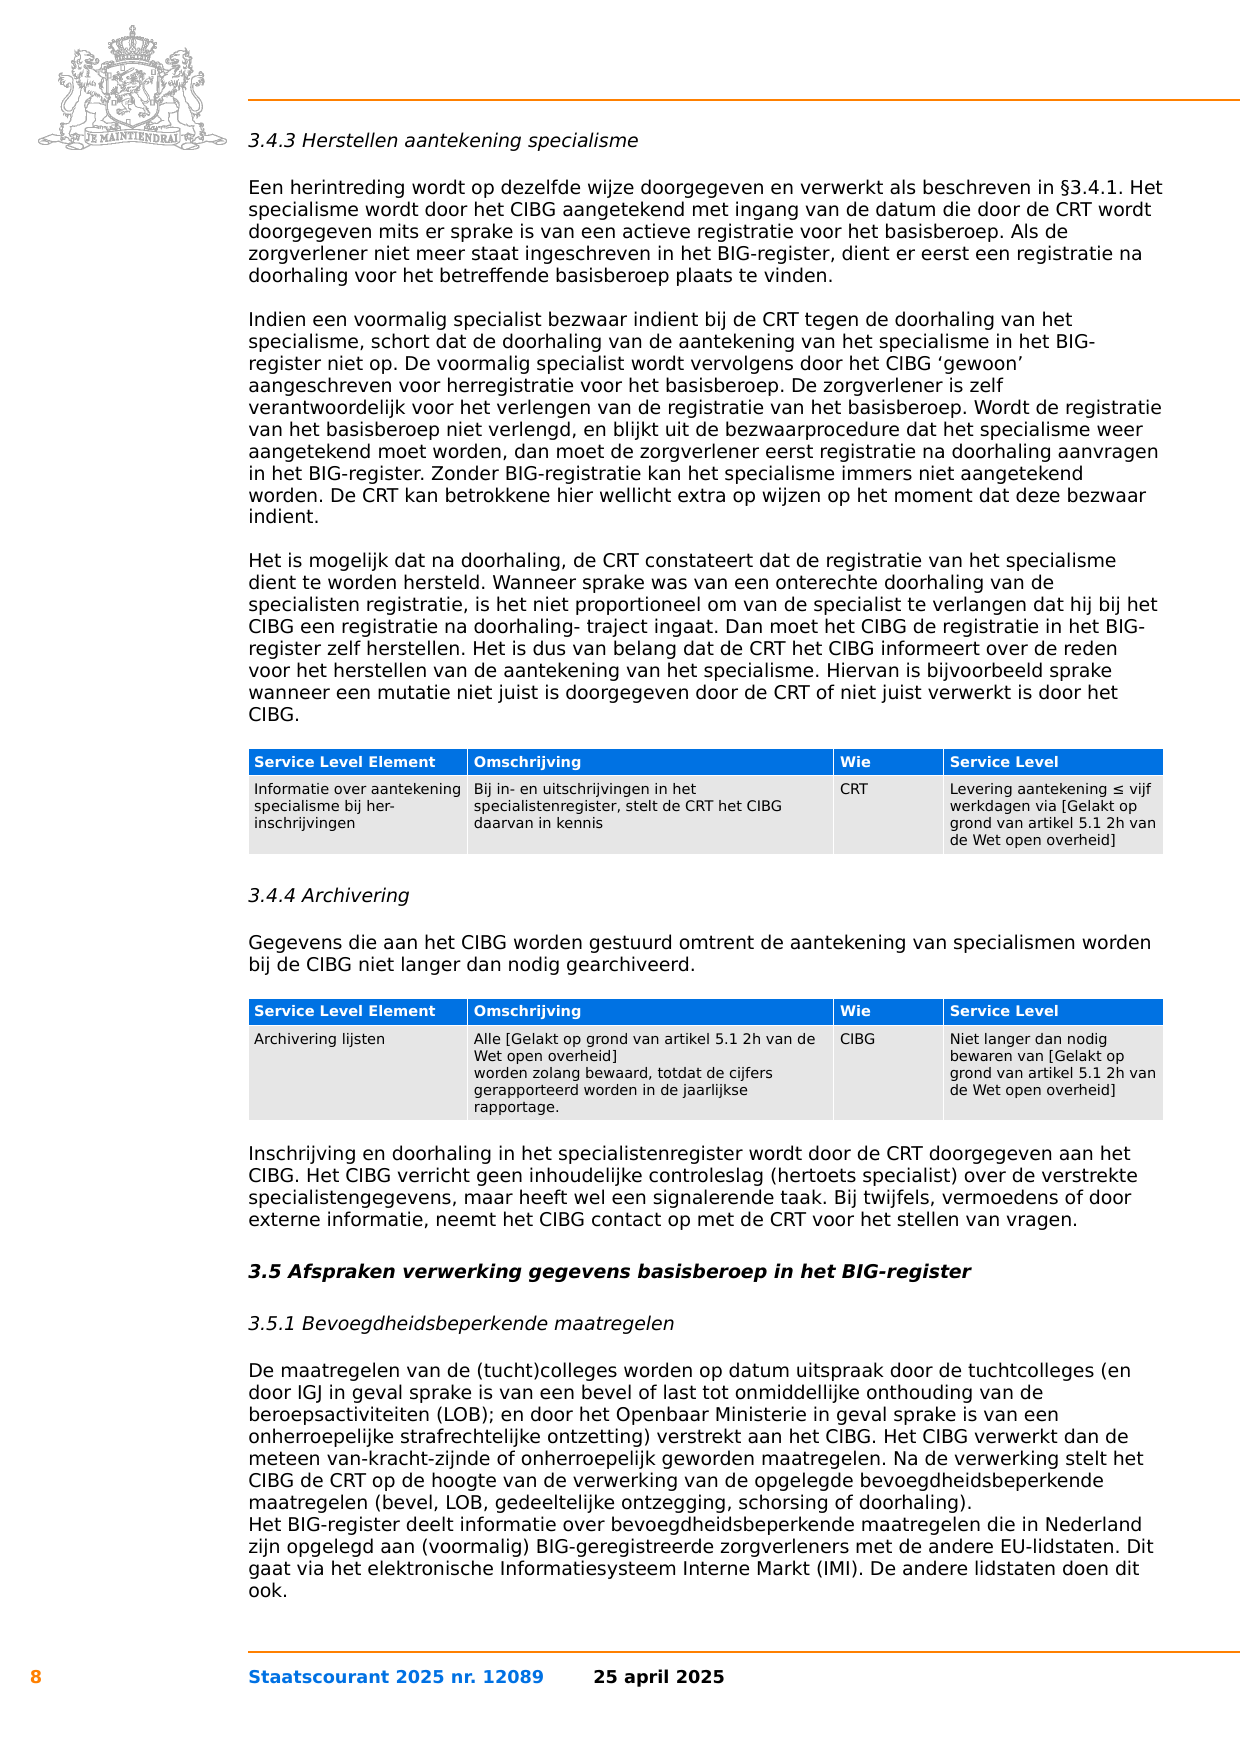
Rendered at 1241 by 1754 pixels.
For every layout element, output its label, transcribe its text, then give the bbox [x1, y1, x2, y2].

table_cell Levering aantekening ≤ vijf werkdagen via [Gelakt op grond van artikel 5.1 2h van de Wet open overheid] [944, 776, 1163, 854]
table_cell Alle [Gelakt op grond van artikel 5.1 2h van de Wet open overheid] worden zolang bewaard, totdat de cijfers gerapporteerd worden in de jaarlijkse rapportage. [468, 1026, 833, 1120]
text Indien een voormalig specialist bezwaar indient bij de CRT tegen de doorhaling van het specialisme, schort dat de doorhaling van de aantekening van het specialisme in het BIG-register niet op. De voormalig specialist wordt vervolgens door het CIBG ‘gewoon’ aangeschreven voor herregistratie voor het basisberoep. De zorgverlener is zelf verantwoordelijk voor het verlengen van de registratie van het basisberoep. Wordt de registratie van het basisberoep niet verlengd, en blijkt uit de bezwaarprocedure dat het specialisme weer aangetekend moet worden, dan moet de zorgverlener eerst registratie na doorhaling aanvragen in het BIG-register. Zonder BIG-registratie kan het specialisme immers niet aangetekend worden. De CRT kan betrokkene hier wellicht extra op wijzen op het moment dat deze bezwaar indient. [248, 309, 1163, 528]
table_header Service Level Element [249, 749, 467, 775]
table_cell Archivering lijsten [249, 1026, 467, 1120]
table_header Service Level [944, 999, 1163, 1025]
table_header Service Level [944, 749, 1163, 775]
table_cell CIBG [834, 1026, 943, 1120]
table_header Omschrijving [468, 999, 833, 1025]
text Het is mogelijk dat na doorhaling, de CRT constateert dat de registratie van het specialisme dient te worden hersteld. Wanneer sprake was van een onterechte doorhaling van de specialisten registratie, is het niet proportioneel om van de specialist te verlangen dat hij bij het CIBG een registratie na doorhaling- traject ingaat. Dan moet het CIBG de registratie in het BIG-register zelf herstellen. Het is dus van belang dat de CRT het CIBG informeert over de reden voor het herstellen van de aantekening van het specialisme. Hiervan is bijvoorbeeld sprake wanneer een mutatie niet juist is doorgegeven door de CRT of niet juist verwerkt is door het CIBG. [248, 550, 1163, 726]
table_header Service Level Element [249, 999, 467, 1025]
table_cell CRT [834, 776, 943, 854]
picture [38, 25, 227, 150]
text Het BIG-register deelt informatie over bevoegdheidsbeperkende maatregelen die in Nederland zijn opgelegd aan (voormalig) BIG-geregistreerde zorgverleners met de andere EU-lidstaten. Dit gaat via het elektronische Informatiesysteem Interne Markt (IMI). De andere lidstaten doen dit ook. [248, 1514, 1163, 1602]
table_header Wie [834, 749, 943, 775]
text De maatregelen van de (tucht)colleges worden op datum uitspraak door de tuchtcolleges (en door IGJ in geval sprake is van een bevel of last tot onmiddellijke onthouding van de beroepsactiviteiten (LOB); en door het Openbaar Ministerie in geval sprake is van een onherroepelijke strafrechtelijke ontzetting) verstrekt aan het CIBG. Het CIBG verwerkt dan de meteen van-kracht-zijnde of onherroepelijk geworden maatregelen. Na de verwerking stelt het CIBG de CRT op de hoogte van de verwerking van de opgelegde bevoegdheidsbeperkende maatregelen (bevel, LOB, gedeeltelijke ontzegging, schorsing of doorhaling). [248, 1360, 1163, 1514]
text Een herintreding wordt op dezelfde wijze doorgegeven en verwerkt als beschreven in §3.4.1. Het specialisme wordt door het CIBG aangetekend met ingang van de datum die door de CRT wordt doorgegeven mits er sprake is van een actieve registratie voor het basisberoep. Als de zorgverlener niet meer staat ingeschreven in het BIG-register, dient er eerst een registratie na doorhaling voor het betreffende basisberoep plaats te vinden. [248, 177, 1163, 287]
table_header Omschrijving [468, 749, 833, 775]
subtitle 3.5 Afspraken verwerking gegevens basisberoep in het BIG-register [248, 1261, 1163, 1283]
table_cell Bij in- en uitschrijvingen in het specialistenregister, stelt de CRT het CIBG daarvan in kennis [468, 776, 833, 854]
subtitle 3.4.4 Archivering [248, 885, 1163, 907]
subtitle 3.4.3 Herstellen aantekening specialisme [248, 130, 1163, 152]
table_cell Informatie over aantekening specialisme bij her-inschrijvingen [249, 776, 467, 854]
text Inschrijving en doorhaling in het specialistenregister wordt door de CRT doorgegeven aan het CIBG. Het CIBG verricht geen inhoudelijke controleslag (hertoets specialist) over de verstrekte specialistengegevens, maar heeft wel een signalerende taak. Bij twijfels, vermoedens of door externe informatie, neemt het CIBG contact op met de CRT voor het stellen van vragen. [248, 1143, 1163, 1231]
text Gegevens die aan het CIBG worden gestuurd omtrent de aantekening van specialismen worden bij de CIBG niet langer dan nodig gearchiveerd. [248, 932, 1163, 976]
table_header Wie [834, 999, 943, 1025]
table_cell Niet langer dan nodig bewaren van [Gelakt op grond van artikel 5.1 2h van de Wet open overheid] [944, 1026, 1163, 1120]
subtitle 3.5.1 Bevoegdheidsbeperkende maatregelen [248, 1313, 1163, 1335]
